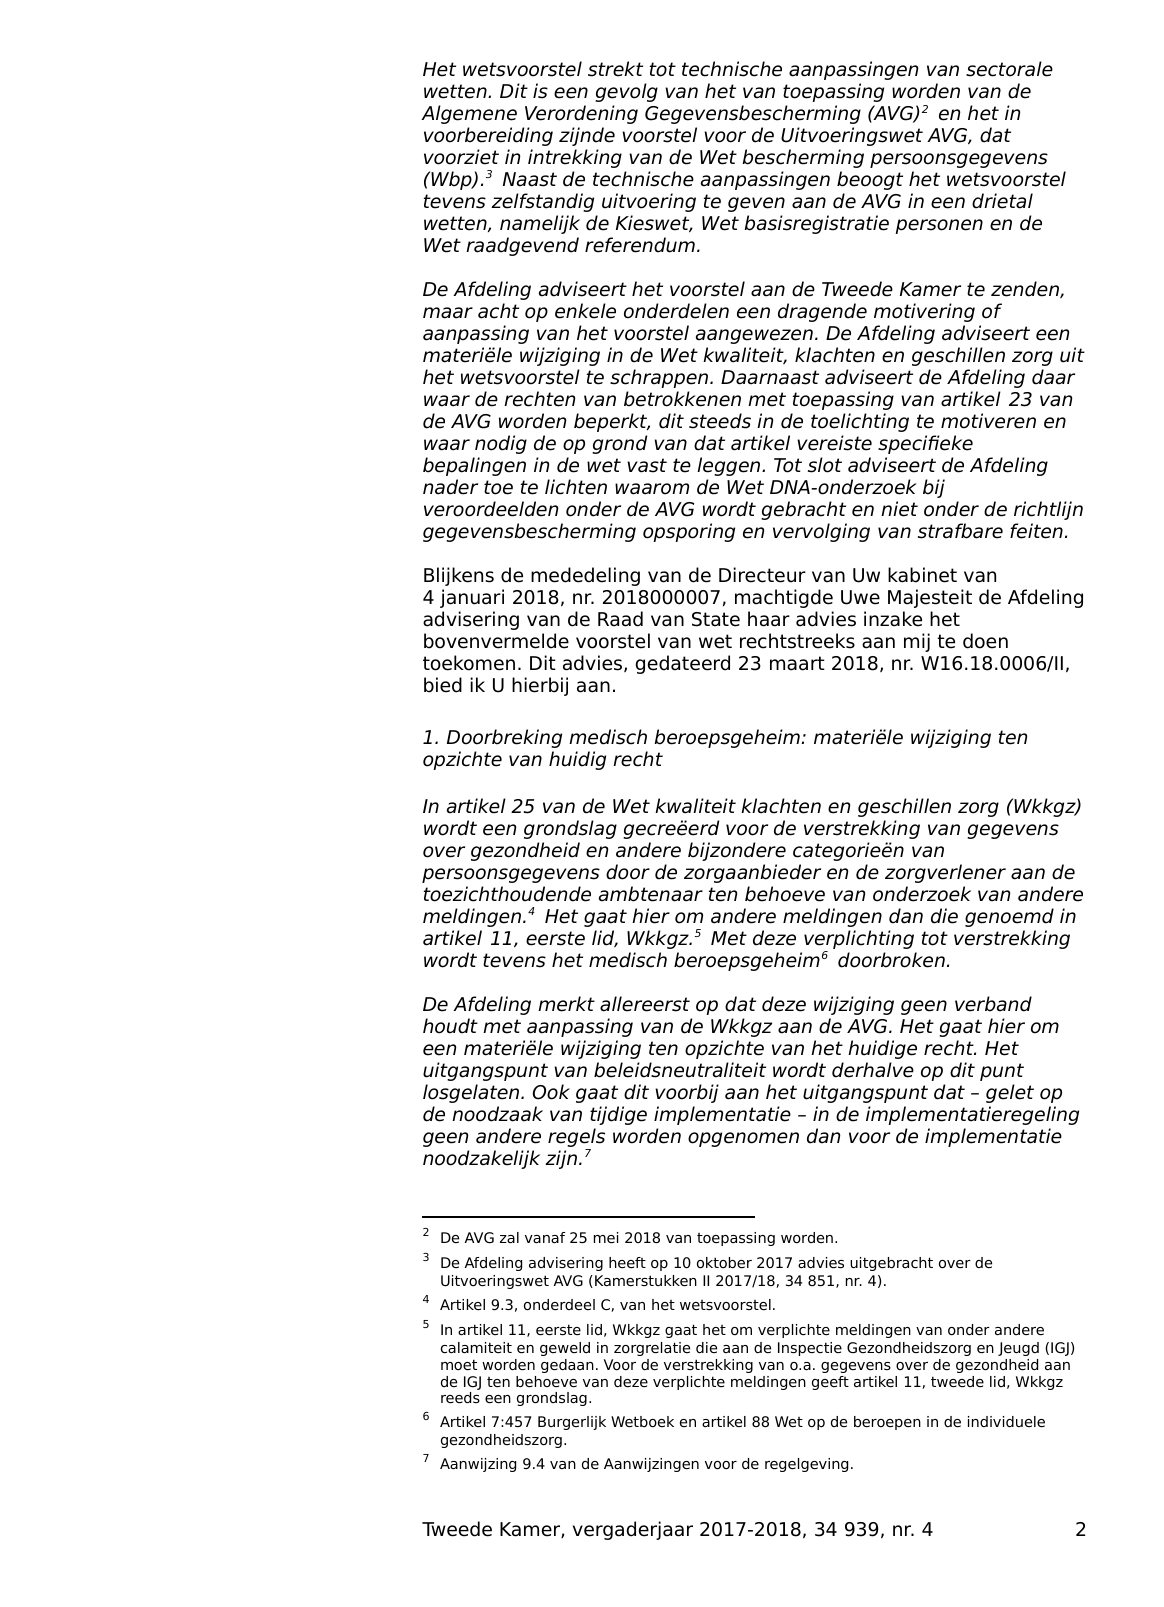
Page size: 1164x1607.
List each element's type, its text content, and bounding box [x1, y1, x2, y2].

text De Afdeling adviseert het voorstel aan de Tweede Kamer te zenden, maar acht op enkele onderdelen een dragende motivering of aanpassing van het voorstel aangewezen. De Afdeling adviseert een materiële wijziging in de Wet kwaliteit, klachten en geschillen zorg uit het wetsvoorstel te schrappen. Daarnaast adviseert de Afdeling daar waar de rechten van betrokkenen met toepassing van artikel 23 van de AVG worden beperkt, dit steeds in de toelichting te motiveren en waar nodig de op grond van dat artikel vereiste specifieke bepalingen in de wet vast te leggen. Tot slot adviseert de Afdeling nader toe te lichten waarom de Wet DNA-onderzoek bij veroordeelden onder de AVG wordt gebracht en niet onder de richtlijn gegevensbescherming opsporing en vervolging van strafbare feiten. [422, 279, 1087, 543]
text In artikel 25 van de Wet kwaliteit klachten en geschillen zorg (Wkkgz) wordt een grondslag gecreëerd voor de verstrekking van gegevens over gezondheid en andere bijzondere categorieën van persoonsgegevens door de zorgaanbieder en de zorgverlener aan de toezichthoudende ambtenaar ten behoeve van onderzoek van andere meldingen. Het gaat hier om andere meldingen dan die genoemd in artikel 11, eerste lid, Wkkgz. Met deze verplichting tot verstrekking wordt tevens het medisch beroepsgeheim doorbroken. [422, 796, 1087, 972]
text Artikel 7:457 Burgerlijk Wetboek en artikel 88 Wet op de beroepen in de individuele gezondheidszorg. [422, 1410, 1087, 1449]
text De Afdeling merkt allereerst op dat deze wijziging geen verband houdt met aanpassing van de Wkkgz aan de AVG. Het gaat hier om een materiële wijziging ten opzichte van het huidige recht. Het uitgangspunt van beleidsneutraliteit wordt derhalve op dit punt losgelaten. Ook gaat dit voorbij aan het uitgangspunt dat – gelet op de noodzaak van tijdige implementatie – in de implementatieregeling geen andere regels worden opgenomen dan voor de implementatie noodzakelijk zijn. [422, 994, 1087, 1170]
text De AVG zal vanaf 25 mei 2018 van toepassing worden. [422, 1226, 1087, 1248]
text Het wetsvoorstel strekt tot technische aanpassingen van sectorale wetten. Dit is een gevolg van het van toepassing worden van de Algemene Verordening Gegevensbescherming (AVG) en het in voorbereiding zijnde voorstel voor de Uitvoeringswet AVG, dat voorziet in intrekking van de Wet bescherming persoonsgegevens (Wbp). Naast de technische aanpassingen beoogt het wetsvoorstel tevens zelfstandig uitvoering te geven aan de AVG in een drietal wetten, namelijk de Kieswet, Wet basisregistratie personen en de Wet raadgevend referendum. [422, 59, 1087, 257]
text Blijkens de mededeling van de Directeur van Uw kabinet van 4 januari 2018, nr. 2018000007, machtigde Uwe Majesteit de Afdeling advisering van de Raad van State haar advies inzake het bovenvermelde voorstel van wet rechtstreeks aan mij te doen toekomen. Dit advies, gedateerd 23 maart 2018, nr. W16.18.0006/II, bied ik U hierbij aan. [422, 565, 1087, 697]
subtitle 1. Doorbreking medisch beroepsgeheim: materiële wijziging ten opzichte van huidig recht [422, 727, 1087, 771]
text De Afdeling advisering heeft op 10 oktober 2017 advies uitgebracht over de Uitvoeringswet AVG (Kamerstukken II 2017/18, 34 851, nr. 4). [422, 1251, 1087, 1290]
text In artikel 11, eerste lid, Wkkgz gaat het om verplichte meldingen van onder andere calamiteit en geweld in zorgrelatie die aan de Inspectie Gezondheidszorg en Jeugd (IGJ) moet worden gedaan. Voor de verstrekking van o.a. gegevens over de gezondheid aan de IGJ ten behoeve van deze verplichte meldingen geeft artikel 11, tweede lid, Wkkgz reeds een grondslag. [422, 1318, 1087, 1407]
text Aanwijzing 9.4 van de Aanwijzingen voor de regelgeving. [422, 1452, 1087, 1474]
text Artikel 9.3, onderdeel C, van het wetsvoorstel. [422, 1293, 1087, 1315]
